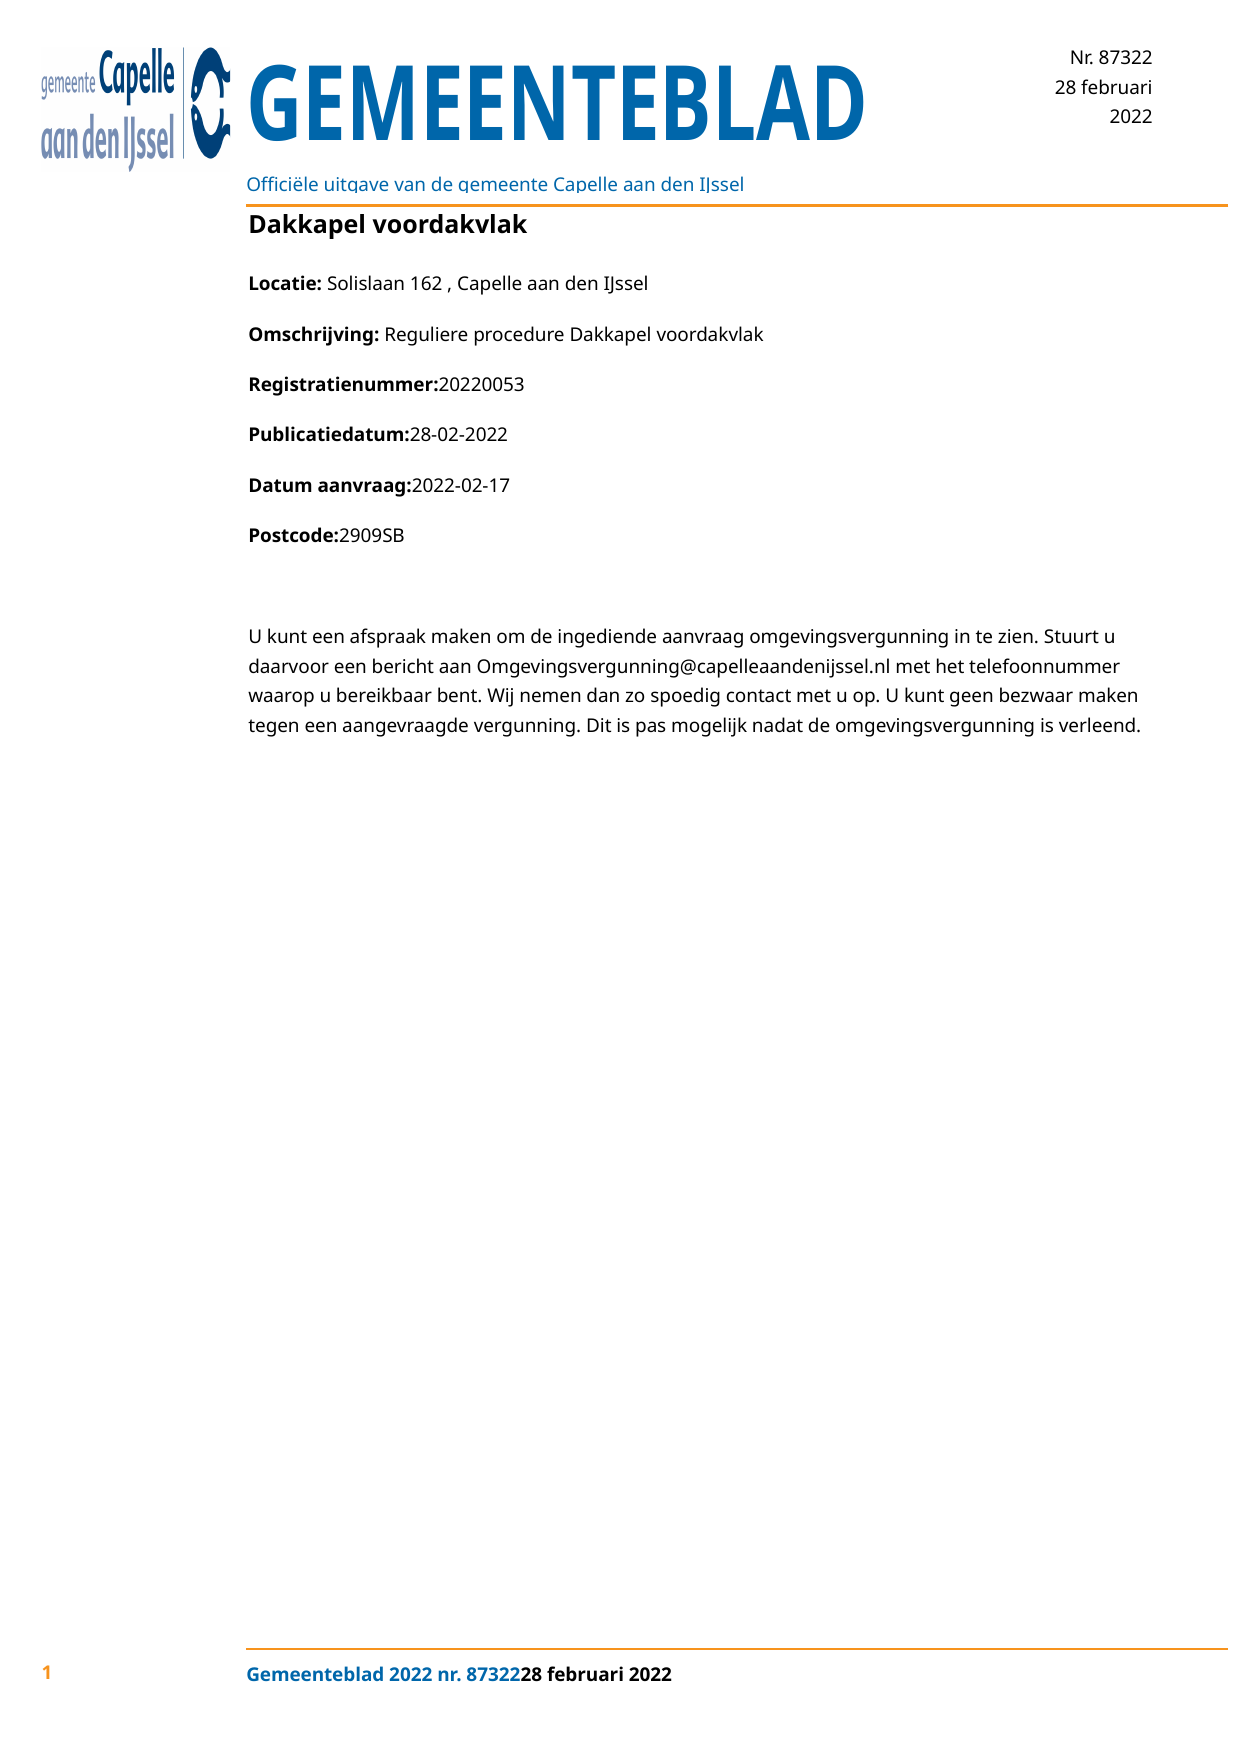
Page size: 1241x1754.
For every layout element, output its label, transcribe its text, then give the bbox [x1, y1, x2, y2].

text Omschrijving: Reguliere procedure Dakkapel voordakvlak [248, 321, 1152, 346]
picture [41, 47, 231, 172]
text Postcode:2909SB [248, 522, 1152, 548]
text Locatie: Solislaan 162 , Capelle aan den IJssel [248, 270, 1152, 296]
text Publicatiedatum:28-02-2022 [248, 422, 1152, 447]
text U kunt een afspraak maken om de ingediende aanvraag omgevingsvergunning in te zien. Stuurt u daarvoor een bericht aan Omgevingsvergunning@capelleaandenijssel.nl met het telefoonnummer waarop u bereikbaar bent. Wij nemen dan zo spoedig contact met u op. U kunt geen bezwaar maken tegen een aangevraagde vergunning. Dit is pas mogelijk nadat de omgevingsvergunning is verleend. [248, 623, 1152, 738]
text Datum aanvraag:2022-02-17 [248, 472, 1152, 498]
text Dakkapel voordakvlak [248, 207, 1152, 241]
text Registratienummer:20220053 [248, 371, 1152, 397]
